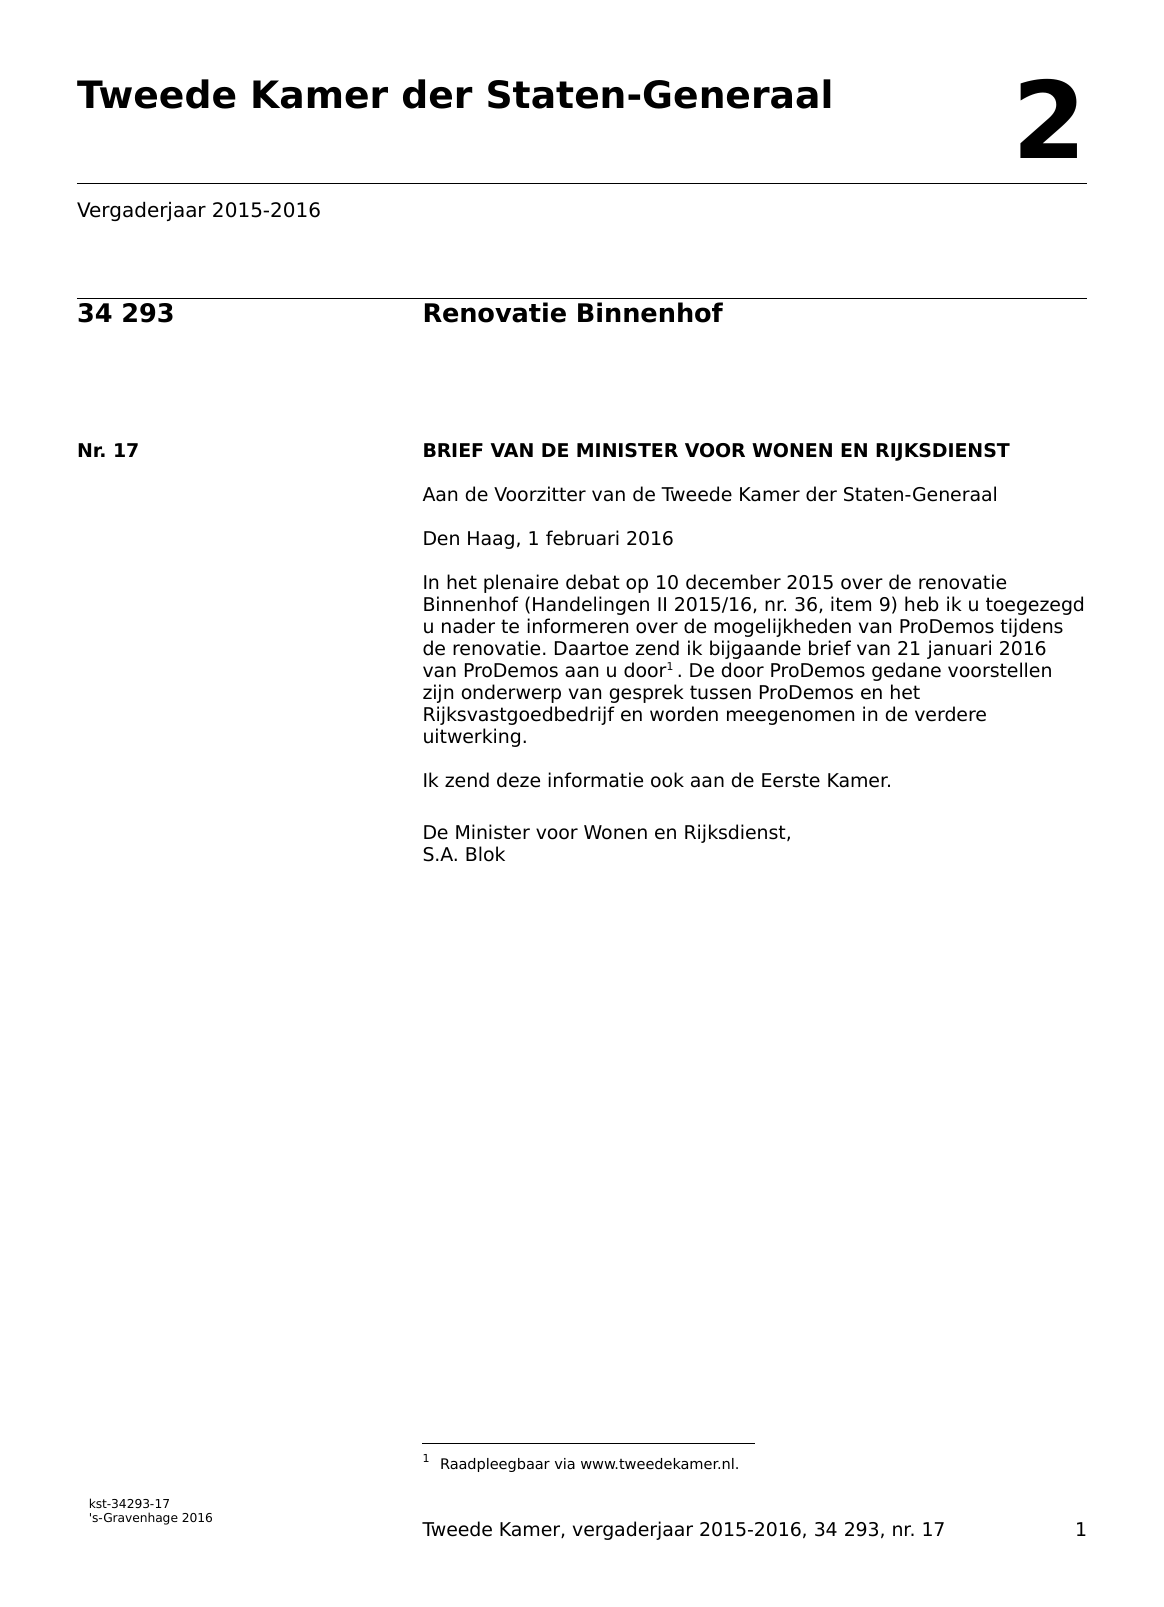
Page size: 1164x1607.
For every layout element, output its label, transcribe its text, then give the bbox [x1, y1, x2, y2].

text Ik zend deze informatie ook aan de Eerste Kamer. [422, 770, 1087, 792]
text In het plenaire debat op 10 december 2015 over de renovatie Binnenhof (Handelingen II 2015/16, nr. 36, item 9) heb ik u toegezegd u nader te informeren over de mogelijkheden van ProDemos tijdens de renovatie. Daartoe zend ik bijgaande brief van 21 januari 2016 van ProDemos aan u door. De door ProDemos gedane voorstellen zijn onderwerp van gesprek tussen ProDemos en het Rijksvastgoedbedrijf en worden meegenomen in de verdere uitwerking. [422, 572, 1087, 748]
subtitle Nr. 17 BRIEF VAN DE MINISTER VOOR WONEN EN RIJKSDIENST [77, 440, 1087, 462]
subtitle 34 293 Renovatie Binnenhof [77, 299, 1087, 329]
text Aan de Voorzitter van de Tweede Kamer der Staten-Generaal [422, 484, 1087, 506]
text kst-34293-17 [88, 1497, 323, 1511]
table_header Tweede Kamer der Staten-Generaal [77, 59, 886, 183]
text 's-Gravenhage 2016 [88, 1511, 323, 1525]
text Den Haag, 1 februari 2016 [422, 528, 1087, 550]
table_header 2 [886, 59, 1087, 183]
text Raadpleegbaar via www.tweedekamer.nl. [422, 1452, 1087, 1474]
table_cell Vergaderjaar 2015-2016 [77, 184, 1087, 298]
text De Minister voor Wonen en Rijksdienst, S.A. Blok [422, 822, 1087, 866]
